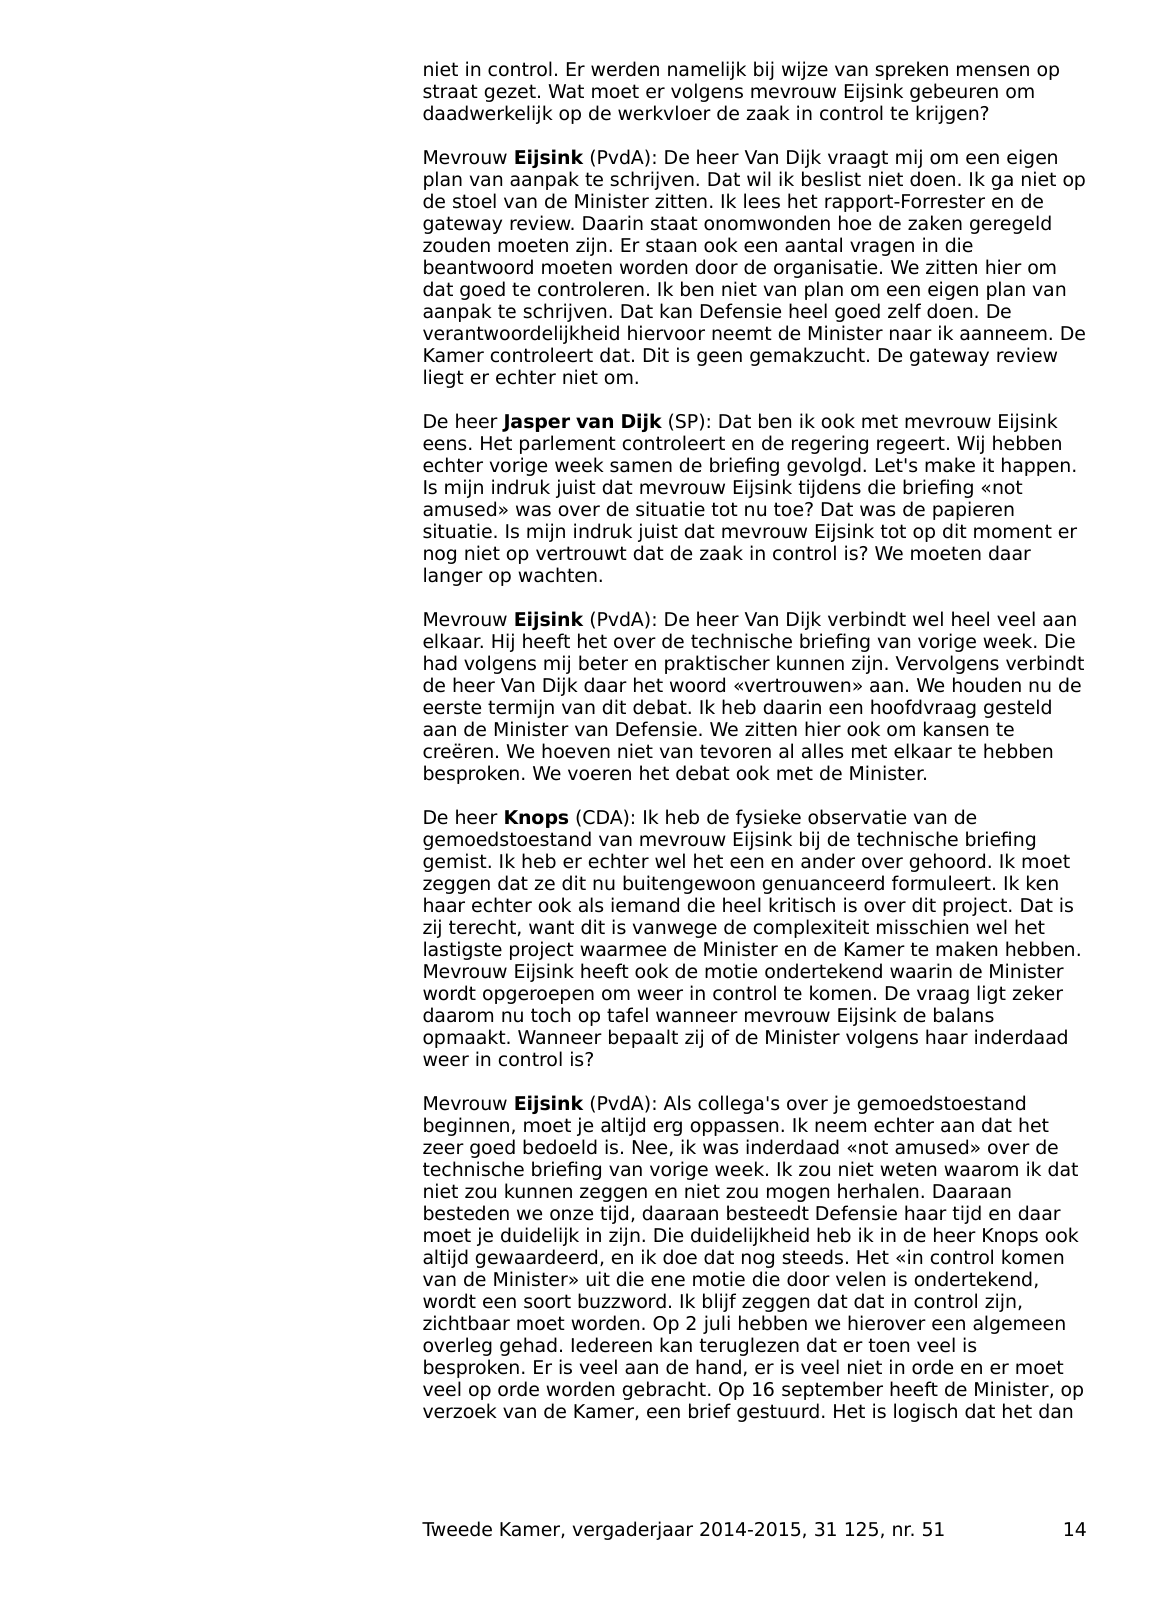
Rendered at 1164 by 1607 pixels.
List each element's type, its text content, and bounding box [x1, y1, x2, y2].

text Mevrouw Eijsink (PvdA): De heer Van Dijk verbindt wel heel veel aan elkaar. Hij heeft het over de technische briefing van vorige week. Die had volgens mij beter en praktischer kunnen zijn. Vervolgens verbindt de heer Van Dijk daar het woord «vertrouwen» aan. We houden nu de eerste termijn van dit debat. Ik heb daarin een hoofdvraag gesteld aan de Minister van Defensie. We zitten hier ook om kansen te creëren. We hoeven niet van tevoren al alles met elkaar te hebben besproken. We voeren het debat ook met de Minister. [422, 609, 1087, 785]
text Mevrouw Eijsink (PvdA): Als collega's over je gemoedstoestand beginnen, moet je altijd erg oppassen. Ik neem echter aan dat het zeer goed bedoeld is. Nee, ik was inderdaad «not amused» over de technische briefing van vorige week. Ik zou niet weten waarom ik dat niet zou kunnen zeggen en niet zou mogen herhalen. Daaraan besteden we onze tijd, daaraan besteedt Defensie haar tijd en daar moet je duidelijk in zijn. Die duidelijkheid heb ik in de heer Knops ook altijd gewaardeerd, en ik doe dat nog steeds. Het «in control komen van de Minister» uit die ene motie die door velen is ondertekend, wordt een soort buzzword. Ik blijf zeggen dat dat in control zijn, zichtbaar moet worden. Op 2 juli hebben we hierover een algemeen overleg gehad. Iedereen kan teruglezen dat er toen veel is besproken. Er is veel aan de hand, er is veel niet in orde en er moet veel op orde worden gebracht. Op 16 september heeft de Minister, op verzoek van de Kamer, een brief gestuurd. Het is logisch dat het dan [422, 1093, 1087, 1423]
text niet in control. Er werden namelijk bij wijze van spreken mensen op straat gezet. Wat moet er volgens mevrouw Eijsink gebeuren om daadwerkelijk op de werkvloer de zaak in control te krijgen? [422, 59, 1087, 125]
text Mevrouw Eijsink (PvdA): De heer Van Dijk vraagt mij om een eigen plan van aanpak te schrijven. Dat wil ik beslist niet doen. Ik ga niet op de stoel van de Minister zitten. Ik lees het rapport-Forrester en de gateway review. Daarin staat onomwonden hoe de zaken geregeld zouden moeten zijn. Er staan ook een aantal vragen in die beantwoord moeten worden door de organisatie. We zitten hier om dat goed te controleren. Ik ben niet van plan om een eigen plan van aanpak te schrijven. Dat kan Defensie heel goed zelf doen. De verantwoordelijkheid hiervoor neemt de Minister naar ik aanneem. De Kamer controleert dat. Dit is geen gemakzucht. De gateway review liegt er echter niet om. [422, 147, 1087, 389]
text De heer Knops (CDA): Ik heb de fysieke observatie van de gemoedstoestand van mevrouw Eijsink bij de technische briefing gemist. Ik heb er echter wel het een en ander over gehoord. Ik moet zeggen dat ze dit nu buitengewoon genuanceerd formuleert. Ik ken haar echter ook als iemand die heel kritisch is over dit project. Dat is zij terecht, want dit is vanwege de complexiteit misschien wel het lastigste project waarmee de Minister en de Kamer te maken hebben. Mevrouw Eijsink heeft ook de motie ondertekend waarin de Minister wordt opgeroepen om weer in control te komen. De vraag ligt zeker daarom nu toch op tafel wanneer mevrouw Eijsink de balans opmaakt. Wanneer bepaalt zij of de Minister volgens haar inderdaad weer in control is? [422, 807, 1087, 1071]
text De heer Jasper van Dijk (SP): Dat ben ik ook met mevrouw Eijsink eens. Het parlement controleert en de regering regeert. Wij hebben echter vorige week samen de briefing gevolgd. Let's make it happen. Is mijn indruk juist dat mevrouw Eijsink tijdens die briefing «not amused» was over de situatie tot nu toe? Dat was de papieren situatie. Is mijn indruk juist dat mevrouw Eijsink tot op dit moment er nog niet op vertrouwt dat de zaak in control is? We moeten daar langer op wachten. [422, 411, 1087, 587]
